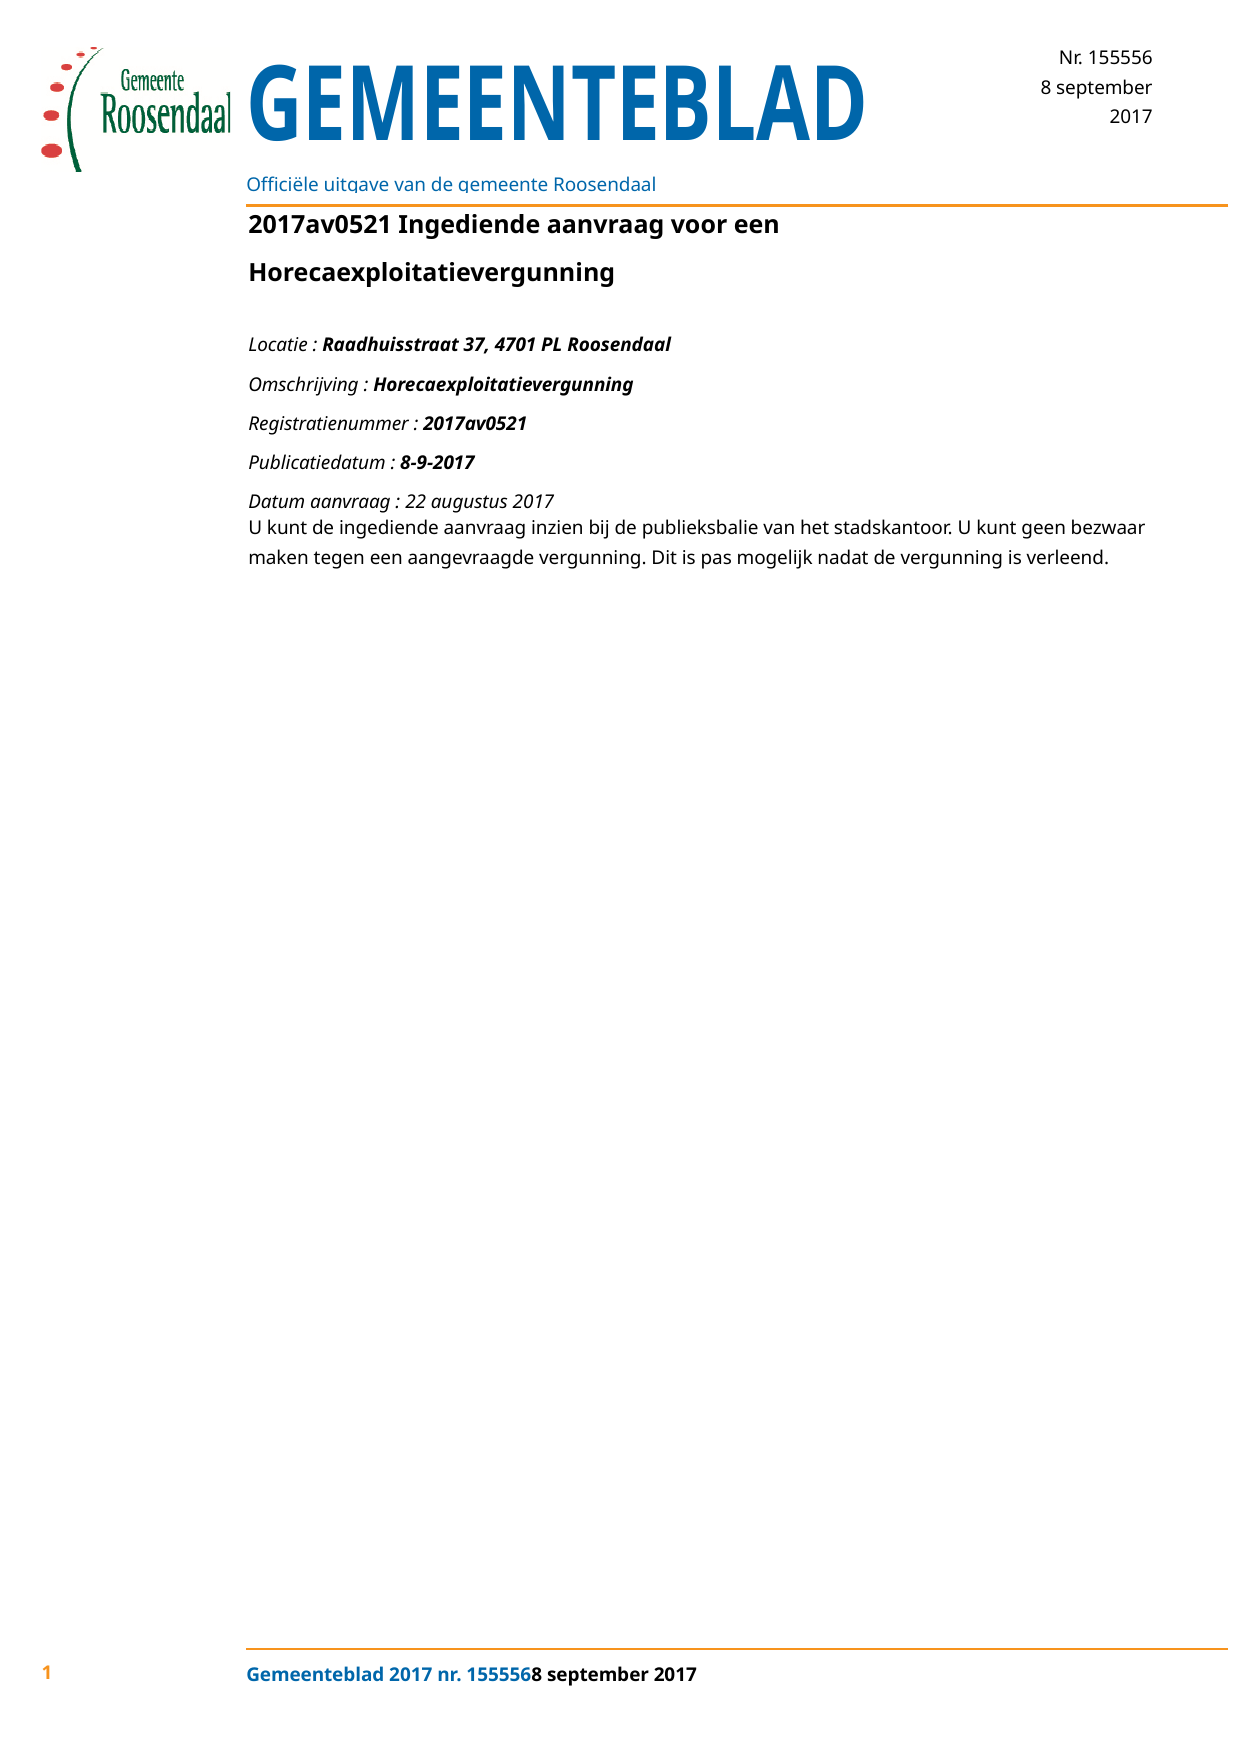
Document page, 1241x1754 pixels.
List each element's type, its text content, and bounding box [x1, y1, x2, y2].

text 2017av0521 Ingediende aanvraag voor een Horecaexploitatievergunning [248, 207, 1152, 288]
text U kunt de ingediende aanvraag inzien bij de publieksbalie van het stadskantoor. U kunt geen bezwaar maken tegen een aangevraagde vergunning. Dit is pas mogelijk nadat de vergunning is verleend. [248, 514, 1152, 569]
picture [41, 47, 231, 172]
text Registratienummer : 2017av0521 [248, 410, 1152, 436]
text Datum aanvraag : 22 augustus 2017 [248, 488, 1152, 514]
text Locatie : Raadhuisstraat 37, 4701 PL Roosendaal [248, 331, 1152, 357]
text Omschrijving : Horecaexploitatievergunning [248, 371, 1152, 396]
text Publicatiedatum : 8-9-2017 [248, 449, 1152, 475]
